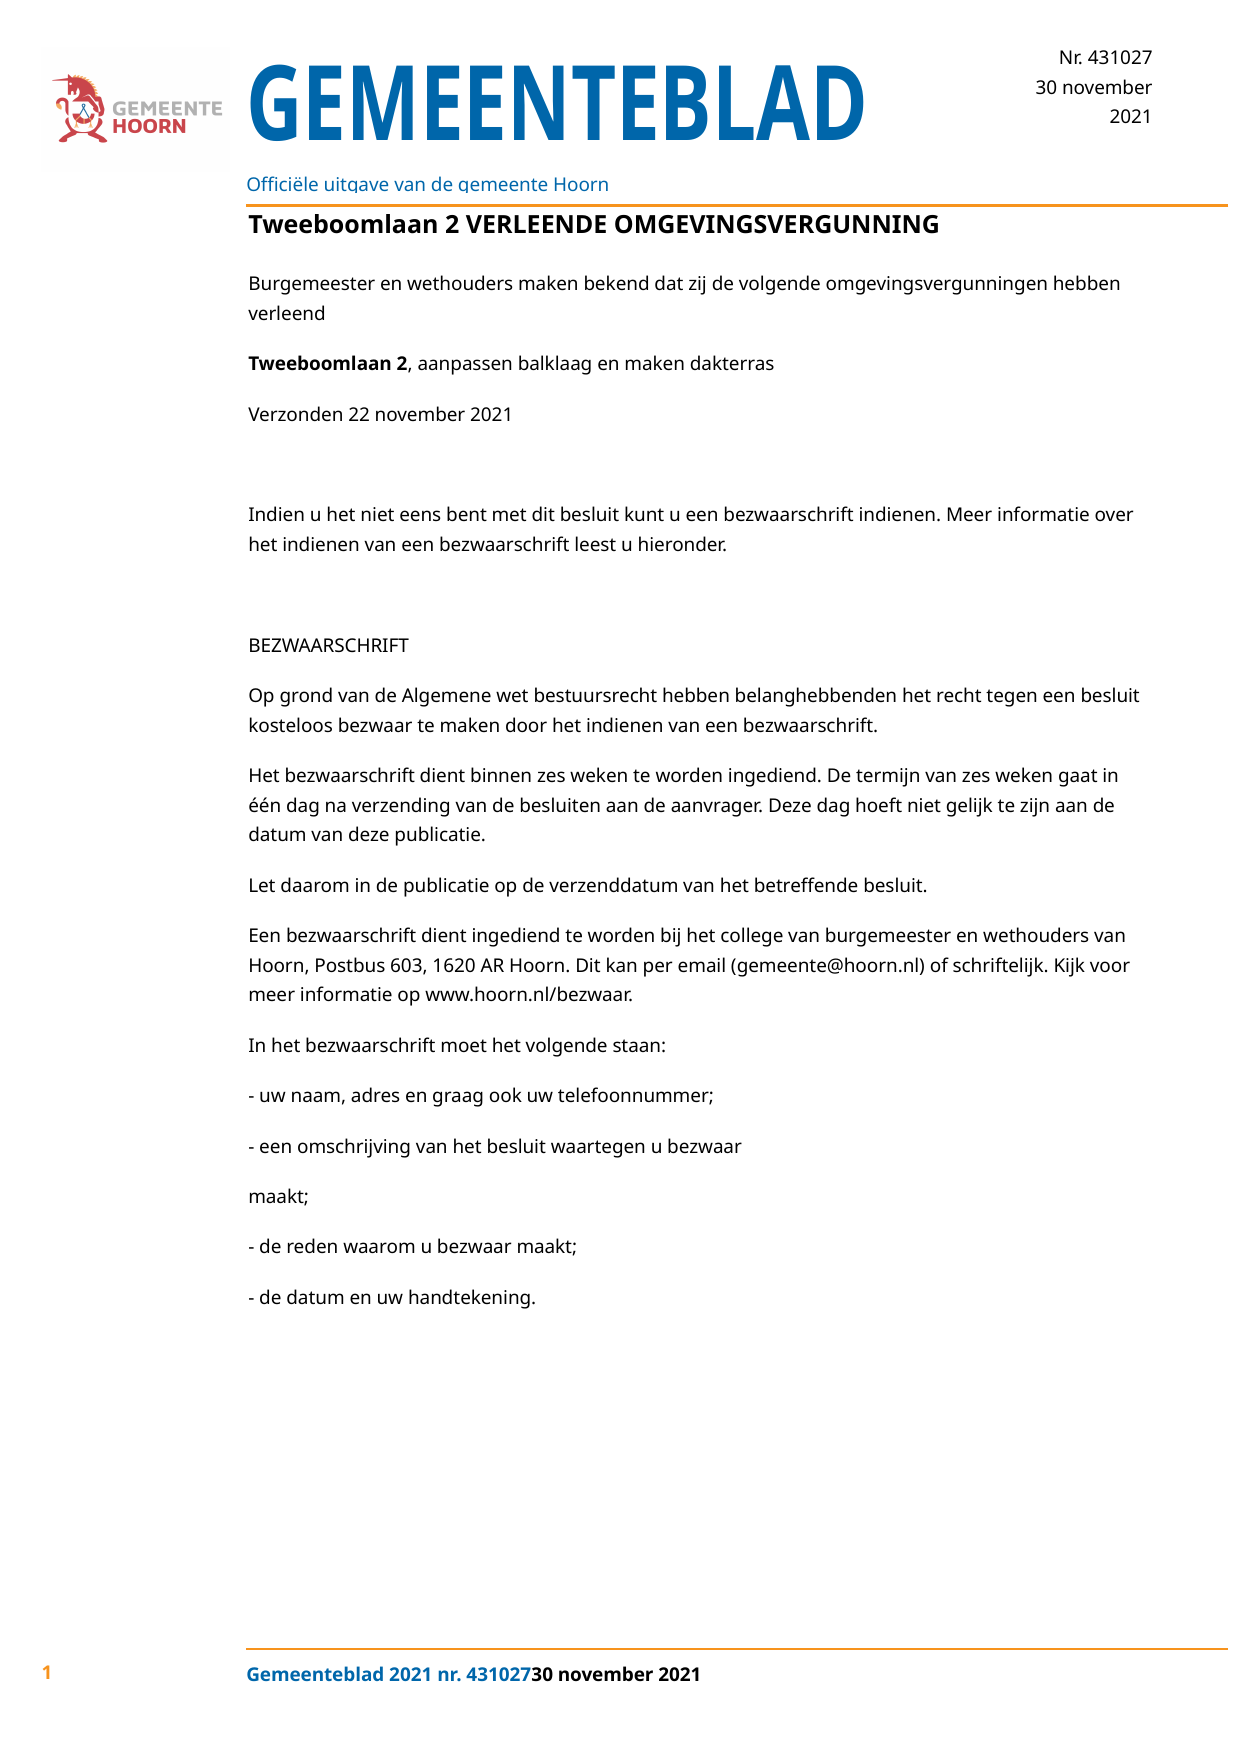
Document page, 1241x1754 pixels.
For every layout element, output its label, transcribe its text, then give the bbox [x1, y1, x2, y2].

text Indien u het niet eens bent met dit besluit kunt u een bezwaarschrift indienen. Meer informatie over het indienen van een bezwaarschrift leest u hieronder. [248, 502, 1152, 557]
text - de datum en uw handtekening. [248, 1284, 1152, 1310]
text Tweeboomlaan 2, aanpassen balklaag en maken dakterras [248, 350, 1152, 376]
text - een omschrijving van het besluit waartegen u bezwaar [248, 1133, 1152, 1158]
text - uw naam, adres en graag ook uw telefoonnummer; [248, 1082, 1152, 1108]
text In het bezwaarschrift moet het volgende staan: [248, 1032, 1152, 1058]
text Het bezwaarschrift dient binnen zes weken te worden ingediend. De termijn van zes weken gaat in één dag na verzending van de besluiten aan de aanvrager. Deze dag hoeft niet gelijk te zijn aan de datum van deze publicatie. [248, 762, 1152, 847]
picture [41, 47, 231, 172]
text BEZWAARSCHRIFT [248, 632, 1152, 658]
text maakt; [248, 1183, 1152, 1209]
text Op grond van de Algemene wet bestuursrecht hebben belanghebbenden het recht tegen een besluit kosteloos bezwaar te maken door het indienen van een bezwaarschrift. [248, 682, 1152, 738]
text Let daarom in de publicatie op de verzenddatum van het betreffende besluit. [248, 872, 1152, 898]
text Burgemeester en wethouders maken bekend dat zij de volgende omgevingsvergunningen hebben verleend [248, 270, 1152, 326]
text - de reden waarom u bezwaar maakt; [248, 1234, 1152, 1259]
text Verzonden 22 november 2021 [248, 401, 1152, 426]
text Tweeboomlaan 2 VERLEENDE OMGEVINGSVERGUNNING [248, 207, 1152, 241]
text Een bezwaarschrift dient ingediend te worden bij het college van burgemeester en wethouders van Hoorn, Postbus 603, 1620 AR Hoorn. Dit kan per email (gemeente@hoorn.nl) of schriftelijk. Kijk voor meer informatie op www.hoorn.nl/bezwaar. [248, 922, 1152, 1007]
